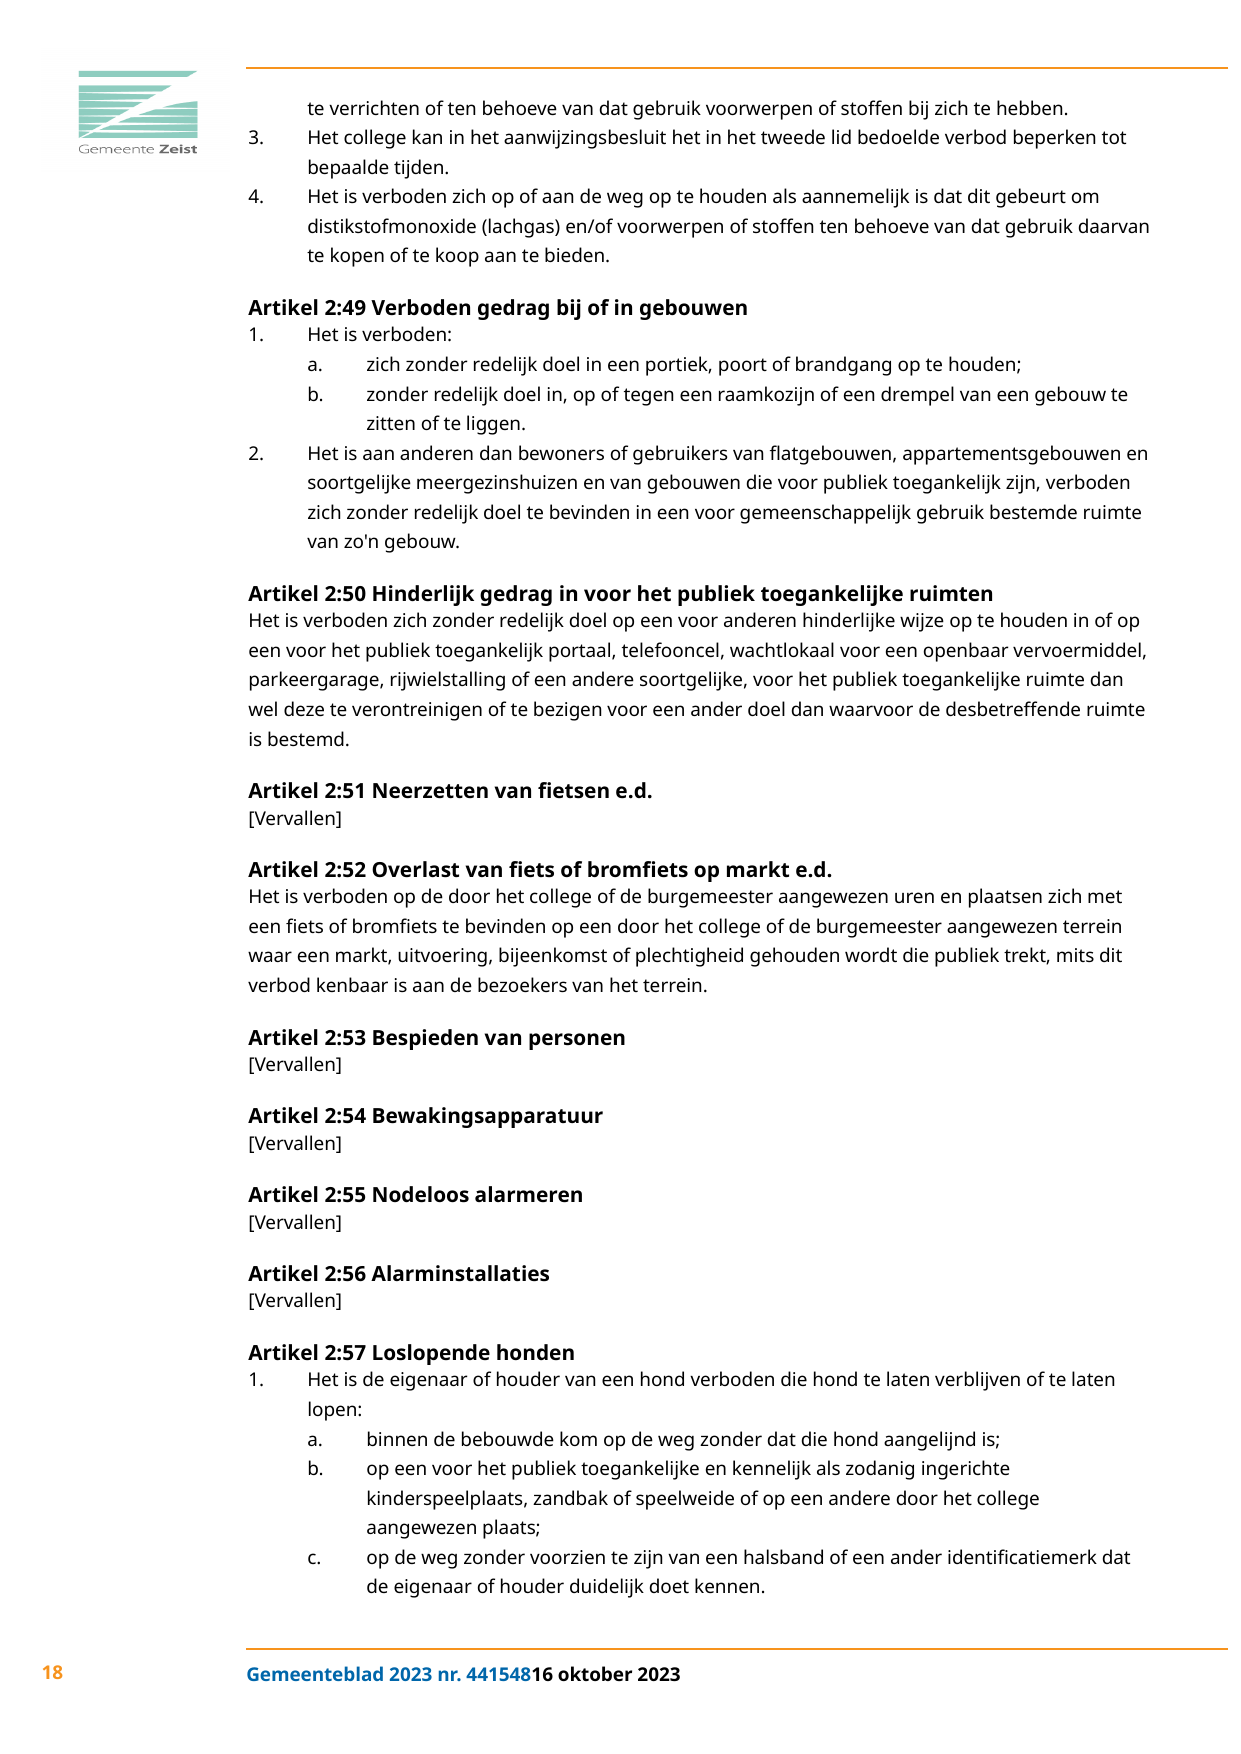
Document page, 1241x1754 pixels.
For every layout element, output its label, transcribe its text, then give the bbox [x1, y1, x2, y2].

text Artikel 2:50 Hinderlijk gedrag in voor het publiek toegankelijke ruimten [248, 579, 1152, 607]
list Het is de eigenaar of houder van een hond verboden die hond te laten verblijven of te laten lopen: [248, 1367, 1152, 1422]
list zich zonder redelijk doel in een portiek, poort of brandgang op te houden; [307, 351, 1152, 377]
text Artikel 2:52 Overlast van fiets of bromfiets op markt e.d. [248, 855, 1152, 883]
list Het college kan in het aanwijzingsbesluit het in het tweede lid bedoelde verbod beperken tot bepaalde tijden. [248, 124, 1152, 180]
text [Vervallen] [248, 1288, 1152, 1313]
picture [41, 47, 231, 172]
list op een voor het publiek toegankelijke en kennelijk als zodanig ingerichte kinderspeelplaats, zandbak of speelweide of op een andere door het college aangewezen plaats; [307, 1455, 1152, 1540]
text [Vervallen] [248, 1130, 1152, 1156]
text Artikel 2:51 Neerzetten van fietsen e.d. [248, 776, 1152, 805]
text Artikel 2:57 Loslopende honden [248, 1338, 1152, 1367]
text [Vervallen] [248, 805, 1152, 830]
text Artikel 2:54 Bewakingsapparatuur [248, 1102, 1152, 1130]
list Het is verboden: [248, 322, 1152, 347]
text Artikel 2:53 Bespieden van personen [248, 1023, 1152, 1051]
text Artikel 2:49 Verboden gedrag bij of in gebouwen [248, 293, 1152, 322]
text Artikel 2:56 Alarminstallaties [248, 1259, 1152, 1288]
list Het is aan anderen dan bewoners of gebruikers van flatgebouwen, appartementsgebouwen en soortgelijke meergezinshuizen en van gebouwen die voor publiek toegankelijk zijn, verboden zich zonder redelijk doel te bevinden in een voor gemeenschappelijk gebruik bestemde ruimte van zo'n gebouw. [248, 440, 1152, 554]
text Het is verboden op de door het college of de burgemeester aangewezen uren en plaatsen zich met een fiets of bromfiets te bevinden op een door het college of de burgemeester aangewezen terrein waar een markt, uitvoering, bijeenkomst of plechtigheid gehouden wordt die publiek trekt, mits dit verbod kenbaar is aan de bezoekers van het terrein. [248, 883, 1152, 998]
list te verrichten of ten behoeve van dat gebruik voorwerpen of stoffen bij zich te hebben. [248, 95, 1152, 121]
text Het is verboden zich zonder redelijk doel op een voor anderen hinderlijke wijze op te houden in of op een voor het publiek toegankelijk portaal, telefooncel, wachtlokaal voor een openbaar vervoermiddel, parkeergarage, rijwielstalling of een andere soortgelijke, voor het publiek toegankelijke ruimte dan wel deze te verontreinigen of te bezigen voor een ander doel dan waarvoor de desbetreffende ruimte is bestemd. [248, 607, 1152, 752]
text Artikel 2:55 Nodeloos alarmeren [248, 1180, 1152, 1209]
text [Vervallen] [248, 1051, 1152, 1077]
text [Vervallen] [248, 1209, 1152, 1234]
list binnen de bebouwde kom op de weg zonder dat die hond aangelijnd is; [307, 1426, 1152, 1451]
list zonder redelijk doel in, op of tegen een raamkozijn of een drempel van een gebouw te zitten of te liggen. [307, 381, 1152, 436]
list Het is verboden zich op of aan de weg op te houden als aannemelijk is dat dit gebeurt om distikstofmonoxide (lachgas) en/of voorwerpen of stoffen ten behoeve van dat gebruik daarvan te kopen of te koop aan te bieden. [248, 183, 1152, 268]
list op de weg zonder voorzien te zijn van een halsband of een ander identificatiemerk dat de eigenaar of houder duidelijk doet kennen. [307, 1544, 1152, 1599]
